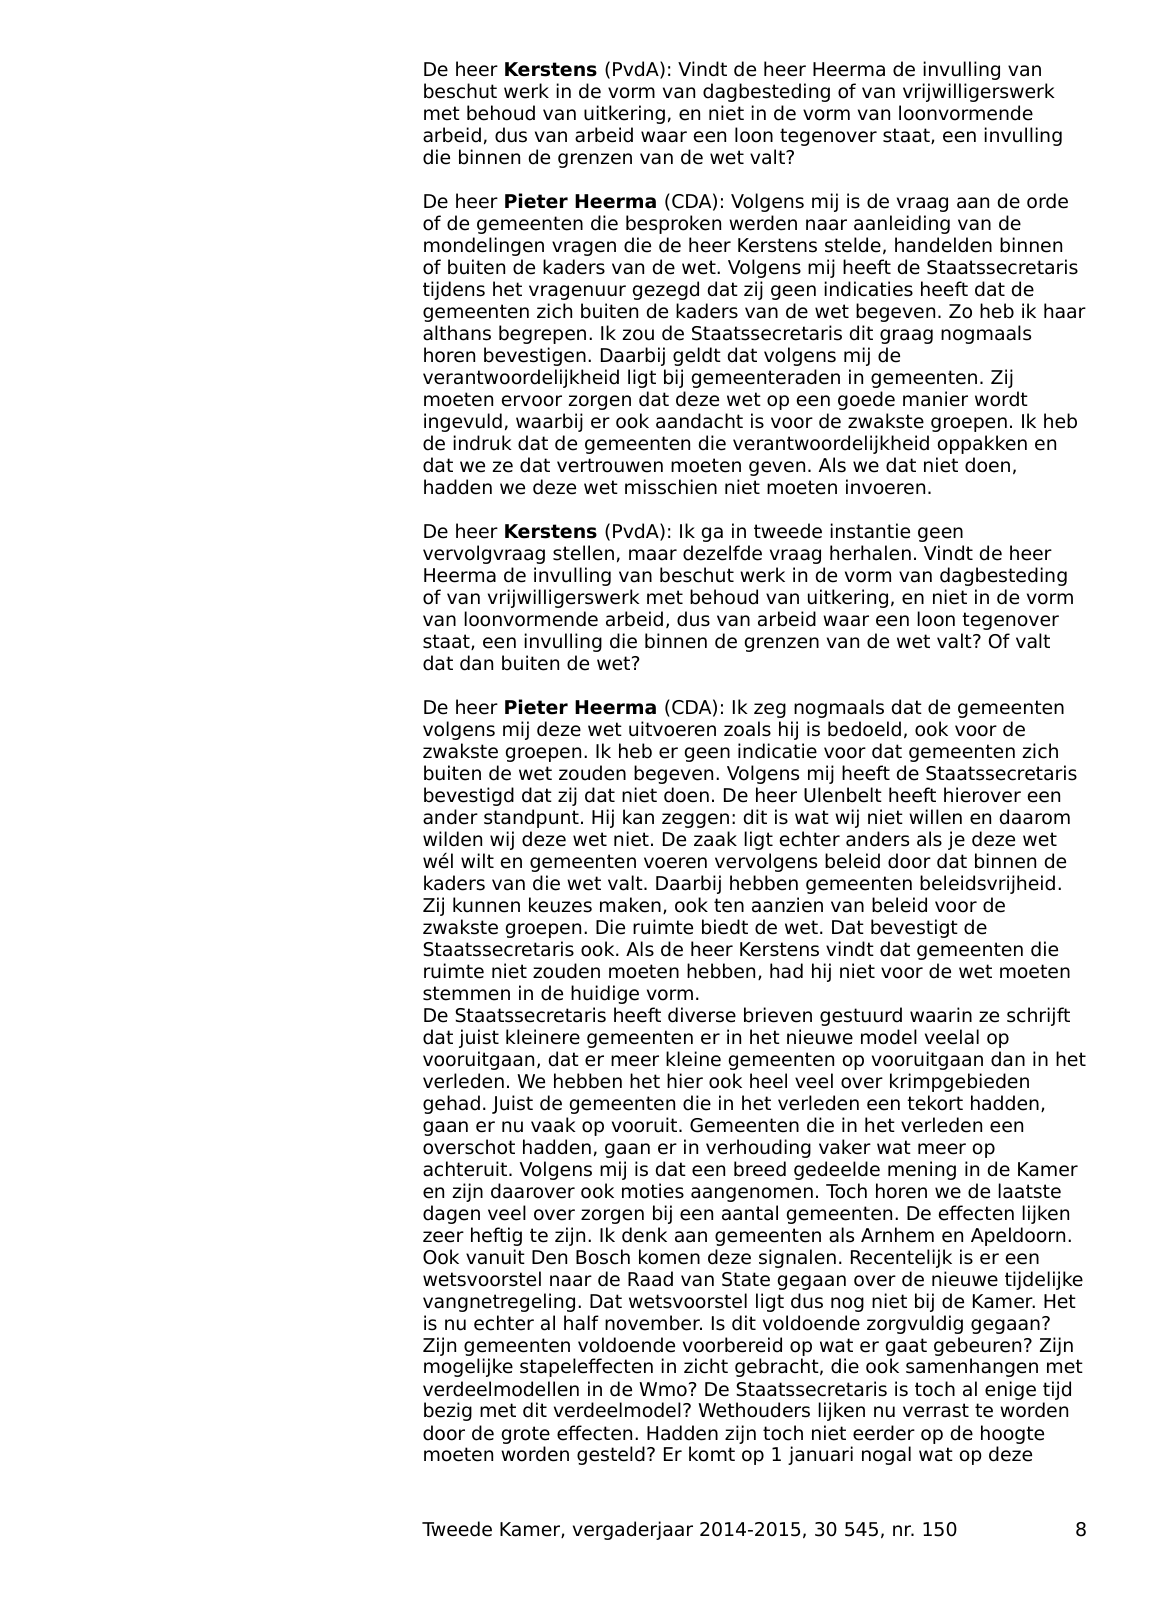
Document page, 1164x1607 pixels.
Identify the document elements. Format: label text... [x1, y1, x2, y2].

text De heer Pieter Heerma (CDA): Ik zeg nogmaals dat de gemeenten volgens mij deze wet uitvoeren zoals hij is bedoeld, ook voor de zwakste groepen. Ik heb er geen indicatie voor dat gemeenten zich buiten de wet zouden begeven. Volgens mij heeft de Staatssecretaris bevestigd dat zij dat niet doen. De heer Ulenbelt heeft hierover een ander standpunt. Hij kan zeggen: dit is wat wij niet willen en daarom wilden wij deze wet niet. De zaak ligt echter anders als je deze wet wél wilt en gemeenten voeren vervolgens beleid door dat binnen de kaders van die wet valt. Daarbij hebben gemeenten beleidsvrijheid. Zij kunnen keuzes maken, ook ten aanzien van beleid voor de zwakste groepen. Die ruimte biedt de wet. Dat bevestigt de Staatssecretaris ook. Als de heer Kerstens vindt dat gemeenten die ruimte niet zouden moeten hebben, had hij niet voor de wet moeten stemmen in de huidige vorm. [422, 697, 1087, 1005]
text De heer Kerstens (PvdA): Vindt de heer Heerma de invulling van beschut werk in de vorm van dagbesteding of van vrijwilligerswerk met behoud van uitkering, en niet in de vorm van loonvormende arbeid, dus van arbeid waar een loon tegenover staat, een invulling die binnen de grenzen van de wet valt? [422, 59, 1087, 169]
text De Staatssecretaris heeft diverse brieven gestuurd waarin ze schrijft dat juist kleinere gemeenten er in het nieuwe model veelal op vooruitgaan, dat er meer kleine gemeenten op vooruitgaan dan in het verleden. We hebben het hier ook heel veel over krimpgebieden gehad. Juist de gemeenten die in het verleden een tekort hadden, gaan er nu vaak op vooruit. Gemeenten die in het verleden een overschot hadden, gaan er in verhouding vaker wat meer op achteruit. Volgens mij is dat een breed gedeelde mening in de Kamer en zijn daarover ook moties aangenomen. Toch horen we de laatste dagen veel over zorgen bij een aantal gemeenten. De effecten lijken zeer heftig te zijn. Ik denk aan gemeenten als Arnhem en Apeldoorn. Ook vanuit Den Bosch komen deze signalen. Recentelijk is er een wetsvoorstel naar de Raad van State gegaan over de nieuwe tijdelijke vangnetregeling. Dat wetsvoorstel ligt dus nog niet bij de Kamer. Het is nu echter al half november. Is dit voldoende zorgvuldig gegaan? Zijn gemeenten voldoende voorbereid op wat er gaat gebeuren? Zijn mogelijke stapeleffecten in zicht gebracht, die ook samenhangen met verdeelmodellen in de Wmo? De Staatssecretaris is toch al enige tijd bezig met dit verdeelmodel? Wethouders lijken nu verrast te worden door de grote effecten. Hadden zijn toch niet eerder op de hoogte moeten worden gesteld? Er komt op 1 januari nogal wat op deze [422, 1005, 1087, 1466]
text De heer Kerstens (PvdA): Ik ga in tweede instantie geen vervolgvraag stellen, maar dezelfde vraag herhalen. Vindt de heer Heerma de invulling van beschut werk in de vorm van dagbesteding of van vrijwilligerswerk met behoud van uitkering, en niet in de vorm van loonvormende arbeid, dus van arbeid waar een loon tegenover staat, een invulling die binnen de grenzen van de wet valt? Of valt dat dan buiten de wet? [422, 521, 1087, 675]
text De heer Pieter Heerma (CDA): Volgens mij is de vraag aan de orde of de gemeenten die besproken werden naar aanleiding van de mondelingen vragen die de heer Kerstens stelde, handelden binnen of buiten de kaders van de wet. Volgens mij heeft de Staatssecretaris tijdens het vragenuur gezegd dat zij geen indicaties heeft dat de gemeenten zich buiten de kaders van de wet begeven. Zo heb ik haar althans begrepen. Ik zou de Staatssecretaris dit graag nogmaals horen bevestigen. Daarbij geldt dat volgens mij de verantwoordelijkheid ligt bij gemeenteraden in gemeenten. Zij moeten ervoor zorgen dat deze wet op een goede manier wordt ingevuld, waarbij er ook aandacht is voor de zwakste groepen. Ik heb de indruk dat de gemeenten die verantwoordelijkheid oppakken en dat we ze dat vertrouwen moeten geven. Als we dat niet doen, hadden we deze wet misschien niet moeten invoeren. [422, 191, 1087, 499]
